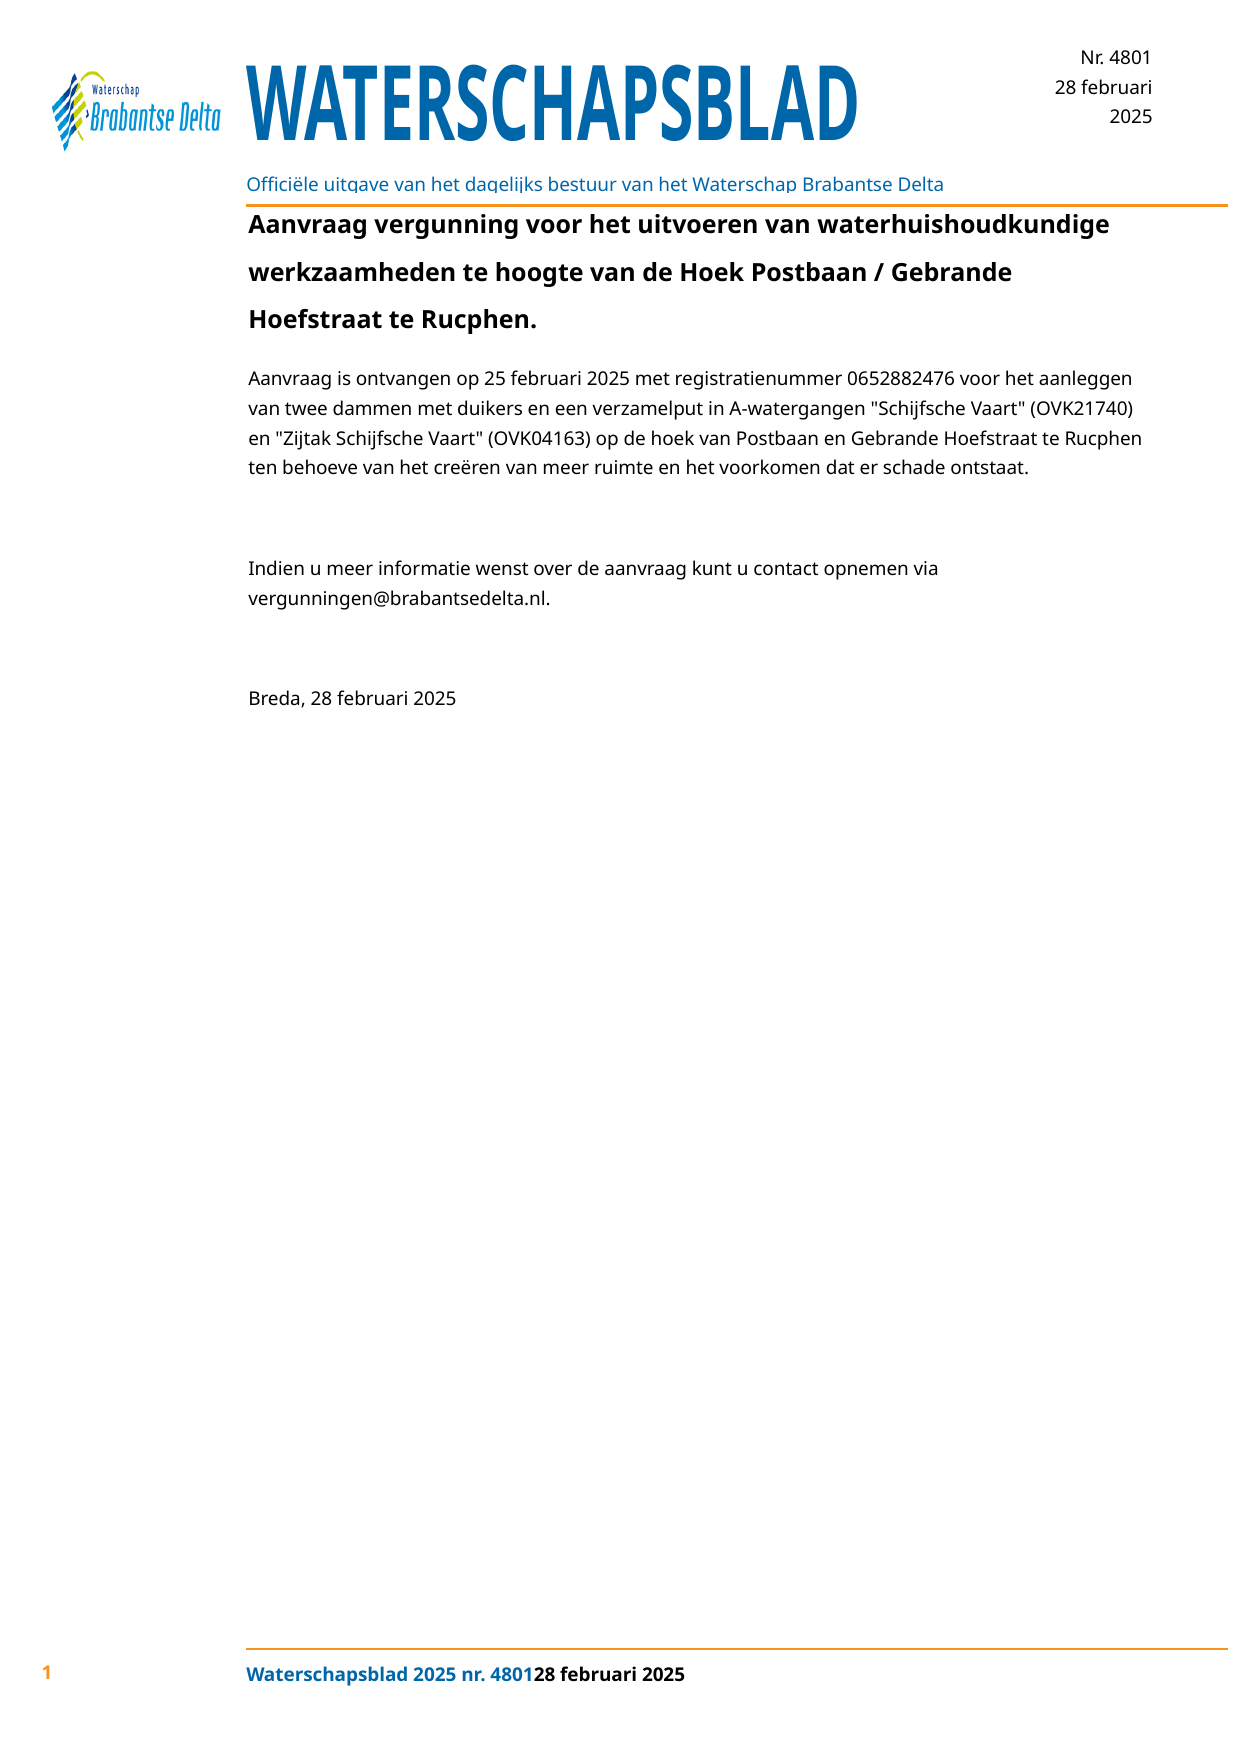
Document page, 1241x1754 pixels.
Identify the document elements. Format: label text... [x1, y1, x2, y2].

text Indien u meer informatie wenst over de aanvraag kunt u contact opnemen via vergunningen@brabantsedelta.nl. [248, 555, 1152, 610]
picture [41, 47, 231, 172]
text Breda, 28 februari 2025 [248, 686, 1152, 711]
text Aanvraag vergunning voor het uitvoeren van waterhuishoudkundige werkzaamheden te hoogte van de Hoek Postbaan / Gebrande Hoefstraat te Rucphen. [248, 207, 1152, 336]
text Aanvraag is ontvangen op 25 februari 2025 met registratienummer 0652882476 voor het aanleggen van twee dammen met duikers en een verzamelput in A-watergangen "Schijfsche Vaart" (OVK21740) en "Zijtak Schijfsche Vaart" (OVK04163) op de hoek van Postbaan en Gebrande Hoefstraat te Rucphen ten behoeve van het creëren van meer ruimte en het voorkomen dat er schade ontstaat. [248, 366, 1152, 480]
